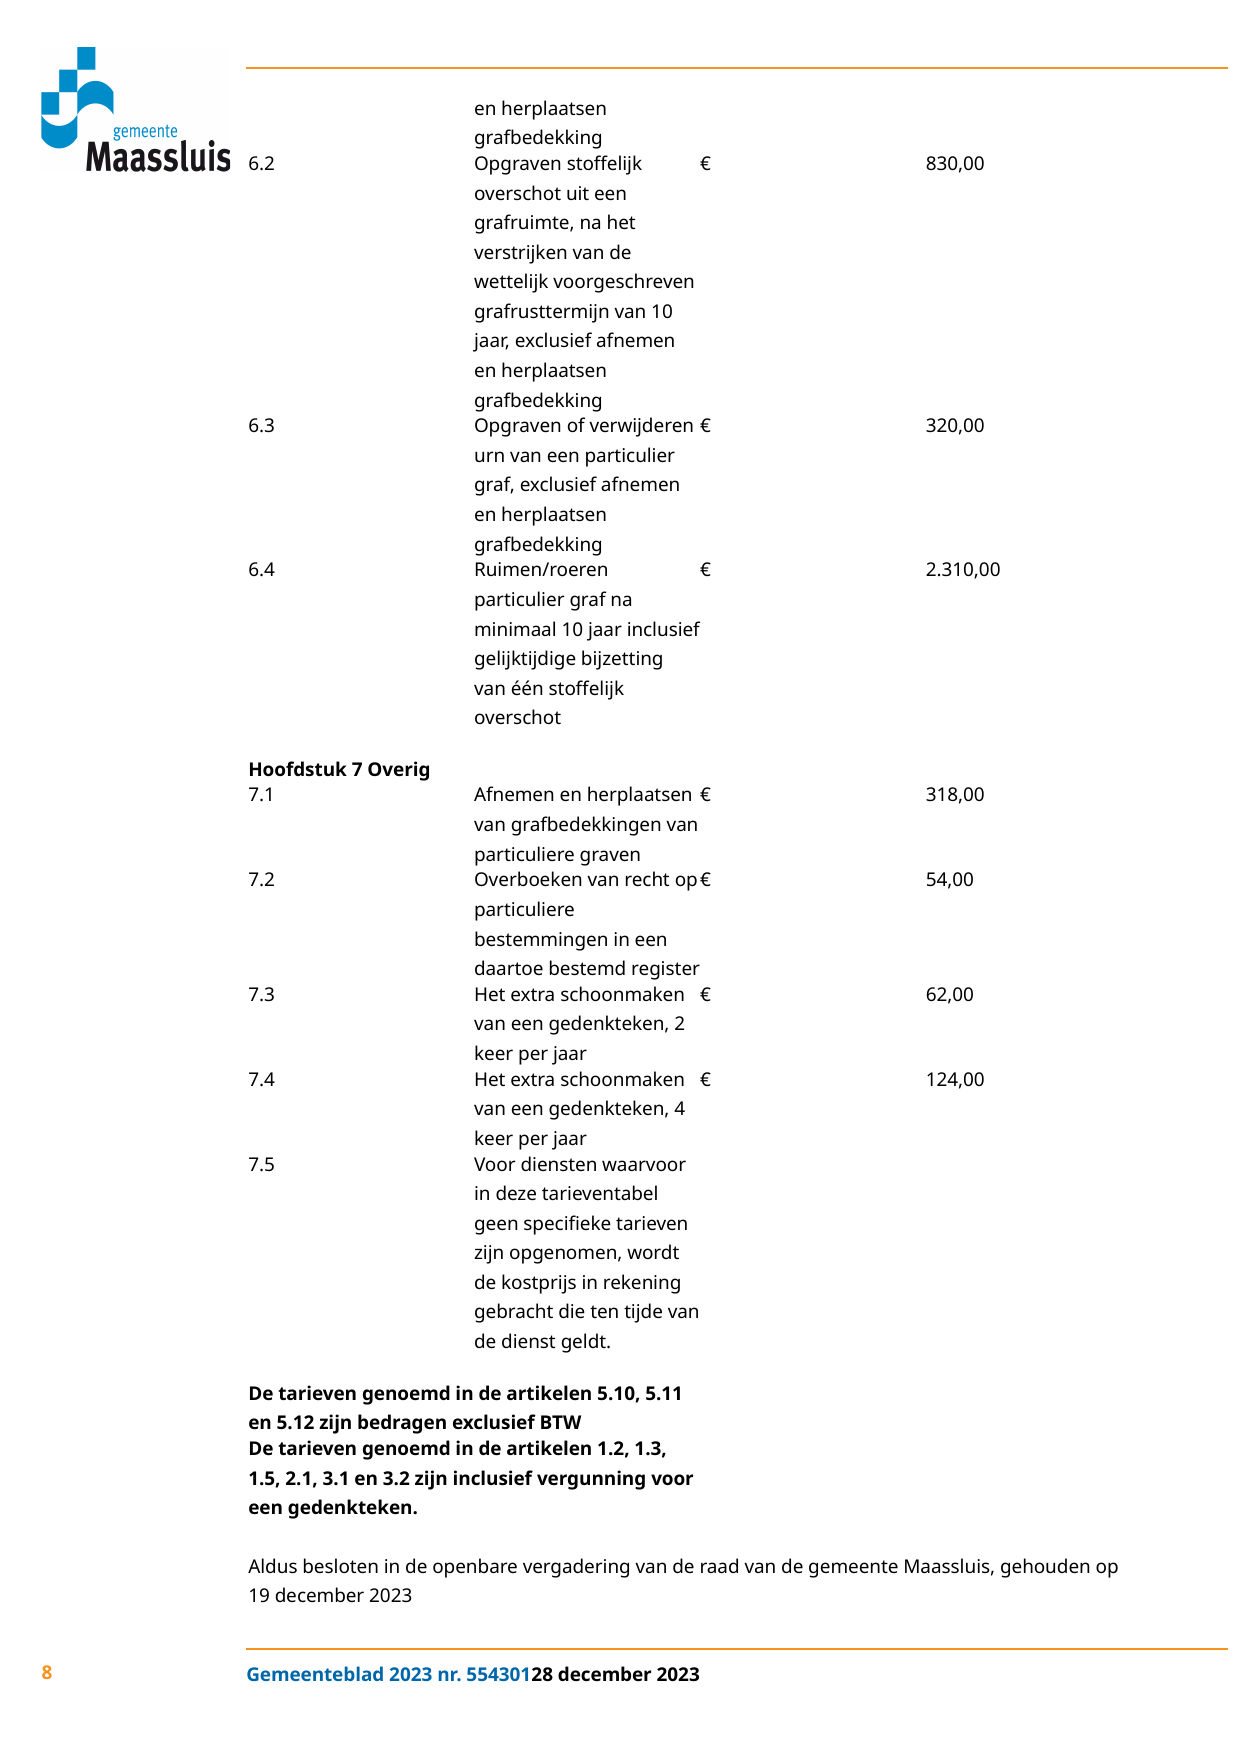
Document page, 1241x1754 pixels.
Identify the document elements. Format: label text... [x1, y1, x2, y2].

table_cell 320,00 [926, 413, 1152, 557]
table_cell De tarieven genoemd in de artikelen 1.2, 1.3, 1.5, 2.1, 3.1 en 3.2 zijn inclusief vergunning voor een gedenkteken. [248, 1435, 700, 1520]
table_cell € [700, 150, 926, 412]
table_cell [926, 95, 1152, 150]
table_cell 6.3 [248, 413, 474, 557]
table_cell Ruimen/roeren particulier graf na minimaal 10 jaar inclusief gelijktijdige bijzetting van één stoffelijk overschot [474, 557, 700, 730]
table_cell [700, 1380, 926, 1435]
table_cell [700, 95, 926, 150]
table_cell 7.2 [248, 867, 474, 981]
table_cell [474, 1354, 700, 1380]
table_cell [700, 1435, 926, 1520]
table_cell 7.3 [248, 981, 474, 1066]
table_cell 830,00 [926, 150, 1152, 412]
table_cell [248, 95, 474, 150]
table_cell De tarieven genoemd in de artikelen 5.10, 5.11 en 5.12 zijn bedragen exclusief BTW [248, 1380, 700, 1435]
table_cell € [700, 413, 926, 557]
table_cell [474, 730, 700, 756]
table_cell Afnemen en herplaatsen van grafbedekkingen van particuliere graven [474, 782, 700, 867]
table_cell 318,00 [926, 782, 1152, 867]
table_cell [700, 1354, 926, 1380]
table_cell [926, 1151, 1152, 1354]
table_cell € [700, 782, 926, 867]
table_cell en herplaatsen grafbedekking [474, 95, 700, 150]
table_cell [926, 1380, 1152, 1435]
table_cell [248, 1354, 474, 1380]
table_cell [700, 756, 926, 782]
table_cell € [700, 867, 926, 981]
table_cell 6.2 [248, 150, 474, 412]
table_cell 124,00 [926, 1066, 1152, 1151]
table_cell [926, 1435, 1152, 1520]
table_cell € [700, 981, 926, 1066]
table_cell € [700, 1066, 926, 1151]
table_cell 2.310,00 [926, 557, 1152, 730]
table_cell Voor diensten waarvoor in deze tarieventabel geen specifieke tarieven zijn opgenomen, wordt de kostprijs in rekening gebracht die ten tijde van de dienst geldt. [474, 1151, 700, 1354]
picture [41, 47, 77, 92]
table_cell Het extra schoonmaken van een gedenkteken, 2 keer per jaar [474, 981, 700, 1066]
table_cell 7.5 [248, 1151, 474, 1354]
table_cell 6.4 [248, 557, 474, 730]
table_cell [700, 1151, 926, 1354]
table_cell € [700, 557, 926, 730]
text Aldus besloten in de openbare vergadering van de raad van de gemeente Maassluis, gehouden op 19 december 2023 [248, 1553, 1152, 1608]
table_cell Opgraven stoffelijk overschot uit een grafruimte, na het verstrijken van de wettelijk voorgeschreven grafrusttermijn van 10 jaar, exclusief afnemen en herplaatsen grafbedekking [474, 150, 700, 412]
table_cell 7.4 [248, 1066, 474, 1151]
table_cell 7.1 [248, 782, 474, 867]
table_cell 54,00 [926, 867, 1152, 981]
table_cell [926, 756, 1152, 782]
picture [41, 47, 231, 172]
table_cell [248, 730, 474, 756]
table_cell 62,00 [926, 981, 1152, 1066]
table_cell [700, 730, 926, 756]
table_cell Overboeken van recht op particuliere bestemmingen in een daartoe bestemd register [474, 867, 700, 981]
table_cell [926, 730, 1152, 756]
table_cell [926, 1354, 1152, 1380]
table_cell Opgraven of verwijderen urn van een particulier graf, exclusief afnemen en herplaatsen grafbedekking [474, 413, 700, 557]
table_cell Het extra schoonmaken van een gedenkteken, 4 keer per jaar [474, 1066, 700, 1151]
table_cell Hoofdstuk 7 Overig [248, 756, 700, 782]
